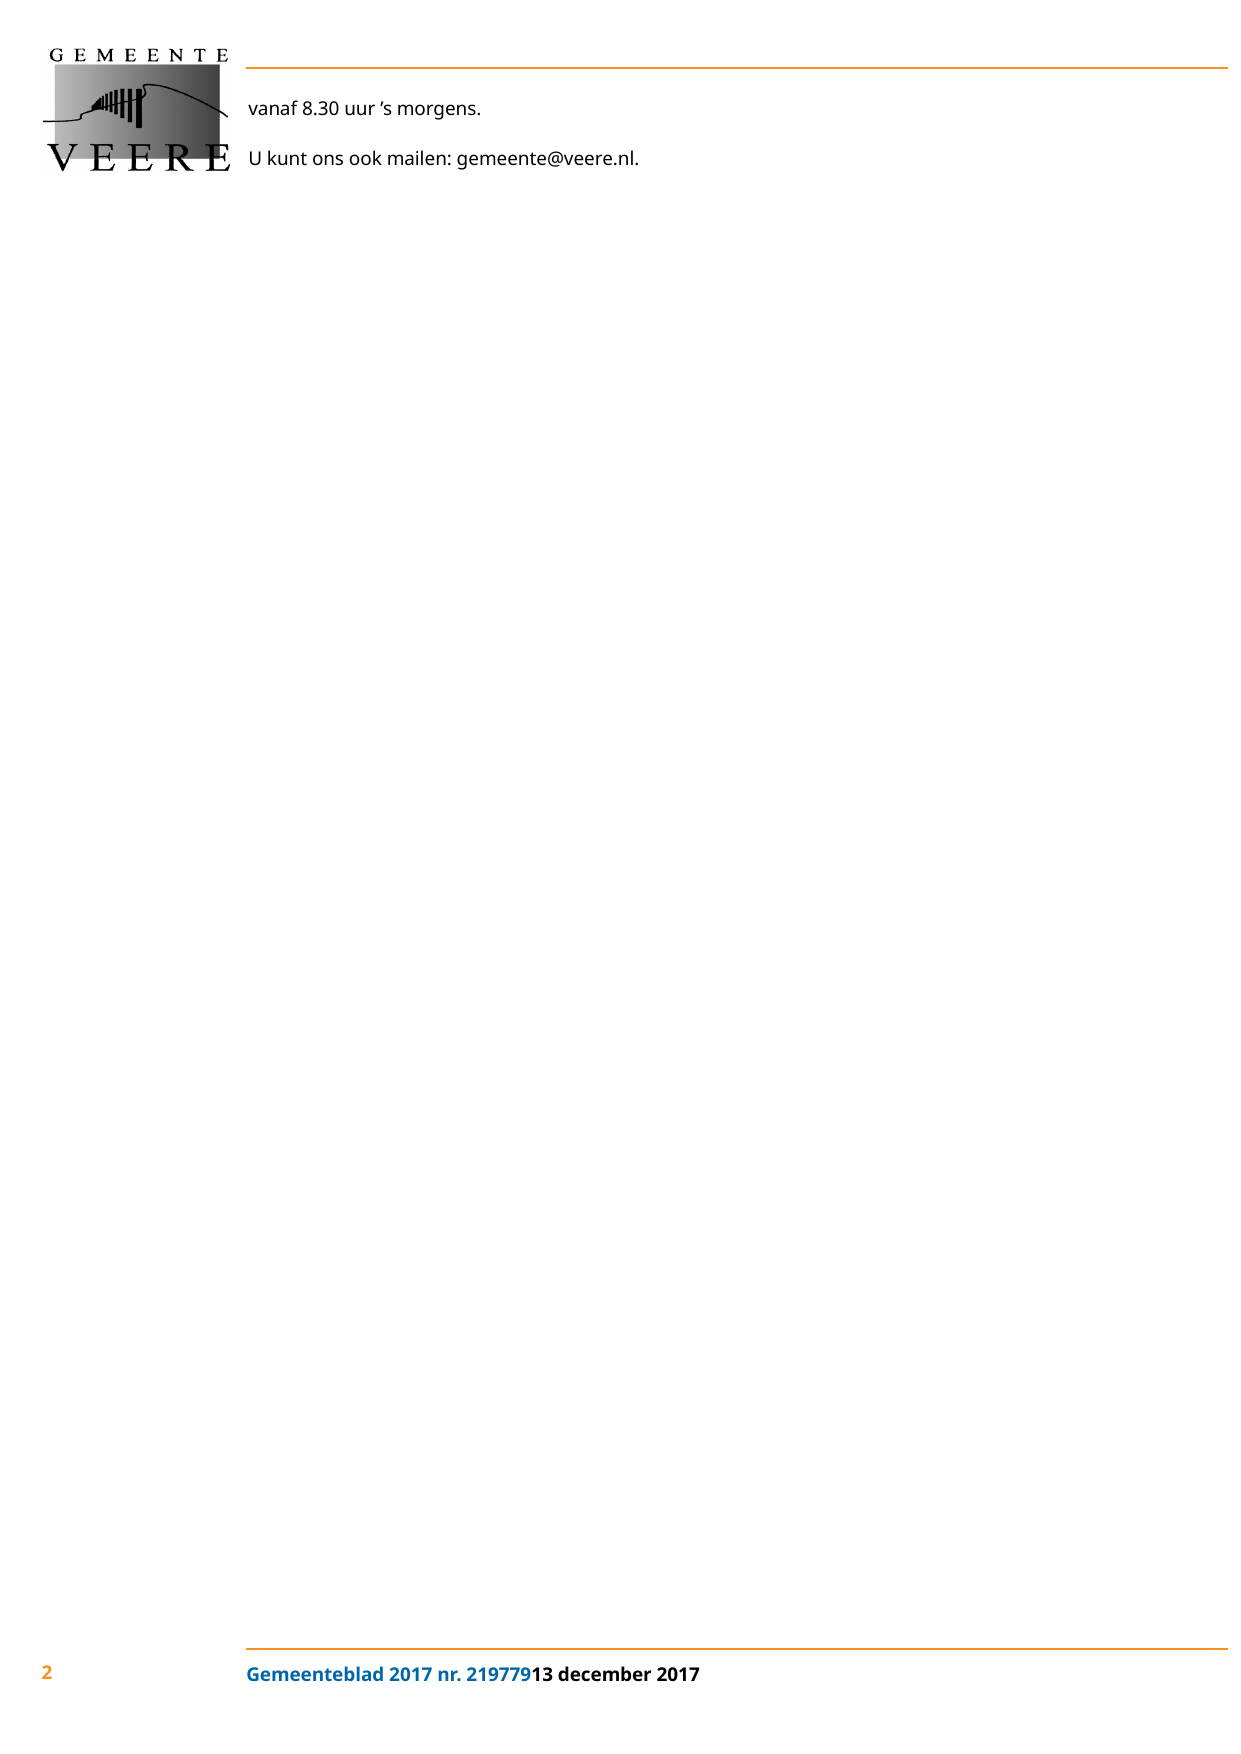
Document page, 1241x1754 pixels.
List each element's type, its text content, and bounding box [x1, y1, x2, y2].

text vanaf 8.30 uur ’s morgens. [248, 95, 1152, 121]
text U kunt ons ook mailen: gemeente@veere.nl. [248, 145, 1152, 171]
picture [41, 47, 231, 172]
